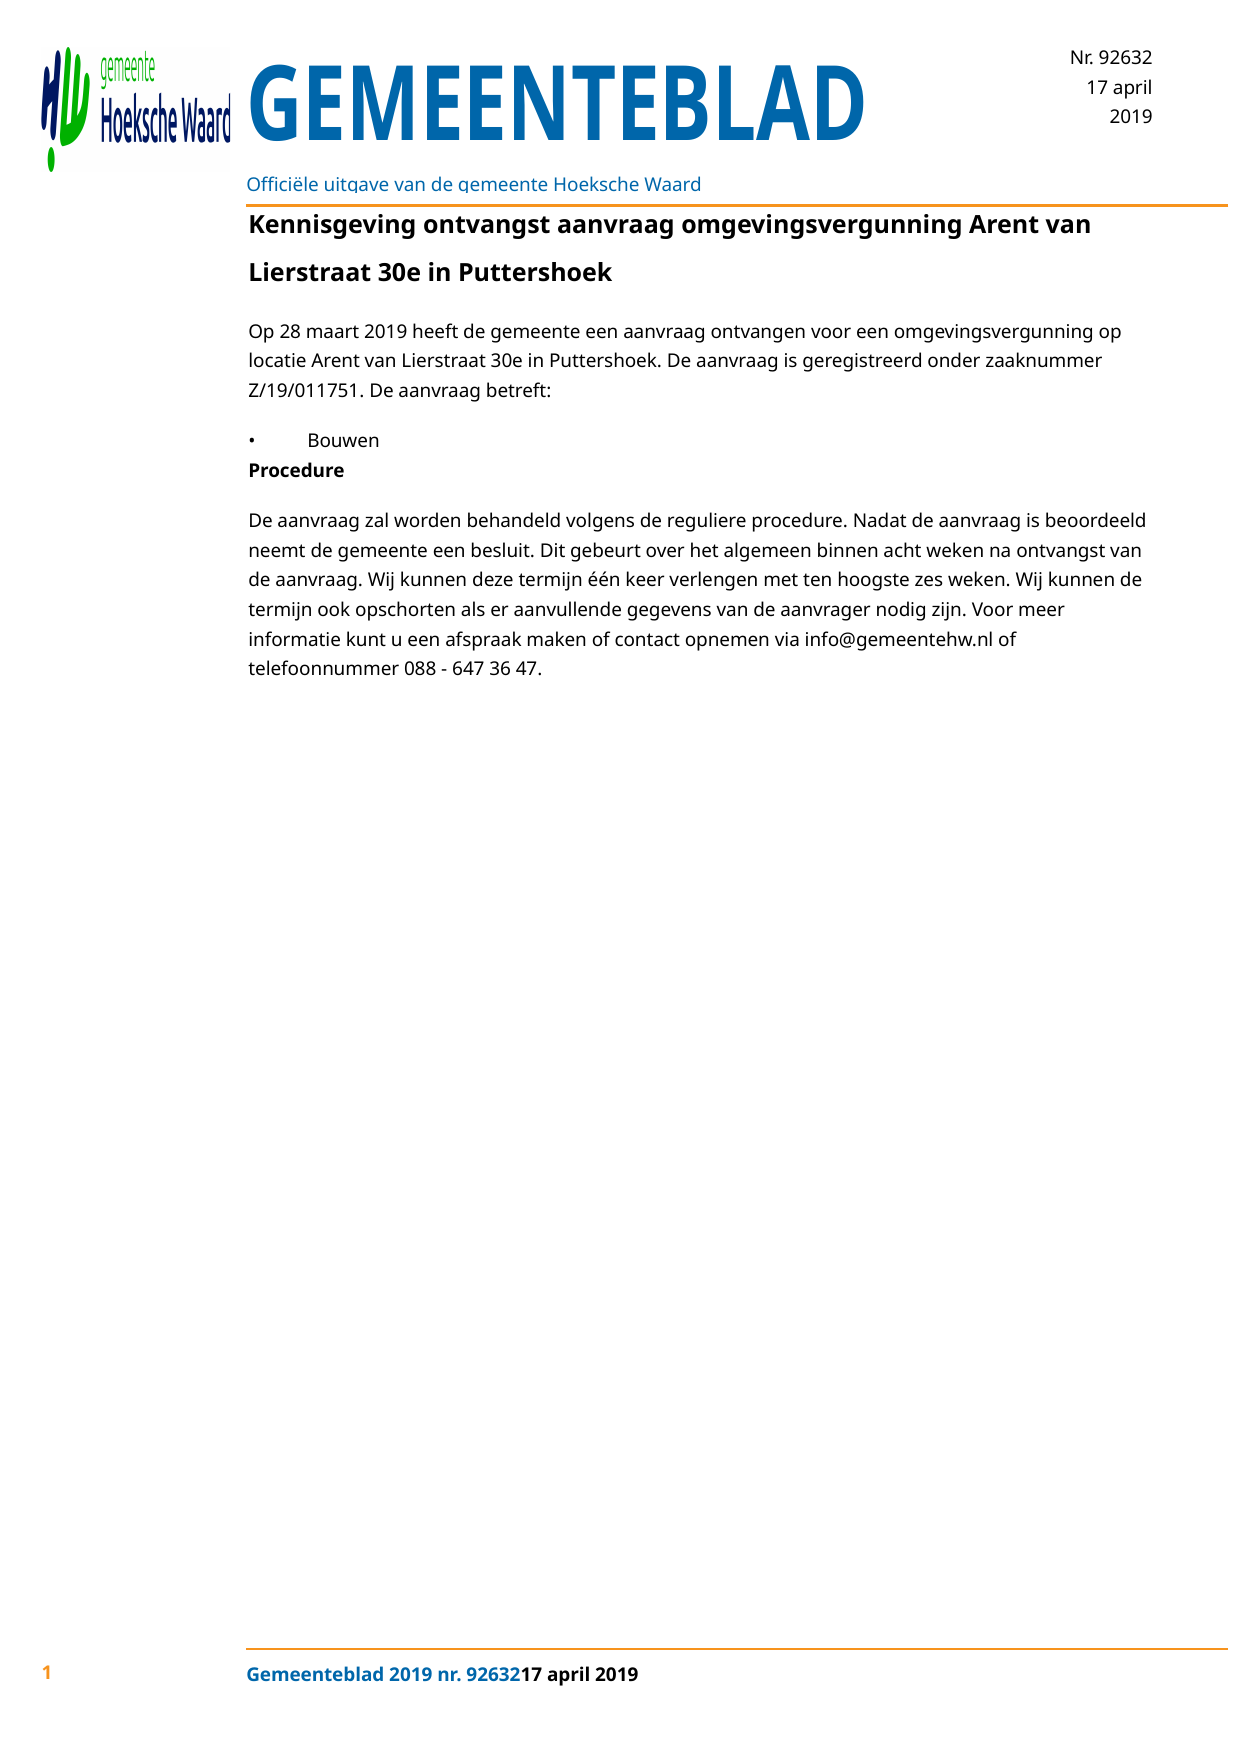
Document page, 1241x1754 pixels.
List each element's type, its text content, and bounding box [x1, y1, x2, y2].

text De aanvraag zal worden behandeld volgens de reguliere procedure. Nadat de aanvraag is beoordeeld neemt de gemeente een besluit. Dit gebeurt over het algemeen binnen acht weken na ontvangst van de aanvraag. Wij kunnen deze termijn één keer verlengen met ten hoogste zes weken. Wij kunnen de termijn ook opschorten als er aanvullende gegevens van de aanvrager nodig zijn. Voor meer informatie kunt u een afspraak maken of contact opnemen via info@gemeentehw.nl of telefoonnummer 088 - 647 36 47. [248, 507, 1152, 681]
text Op 28 maart 2019 heeft de gemeente een aanvraag ontvangen voor een omgevingsvergunning op locatie Arent van Lierstraat 30e in Puttershoek. De aanvraag is geregistreerd onder zaaknummer Z/19/011751. De aanvraag betreft: [248, 318, 1152, 403]
text Procedure [248, 457, 1152, 483]
list Bouwen [248, 427, 1152, 453]
picture [41, 47, 231, 172]
text Kennisgeving ontvangst aanvraag omgevingsvergunning Arent van Lierstraat 30e in Puttershoek [248, 207, 1152, 288]
